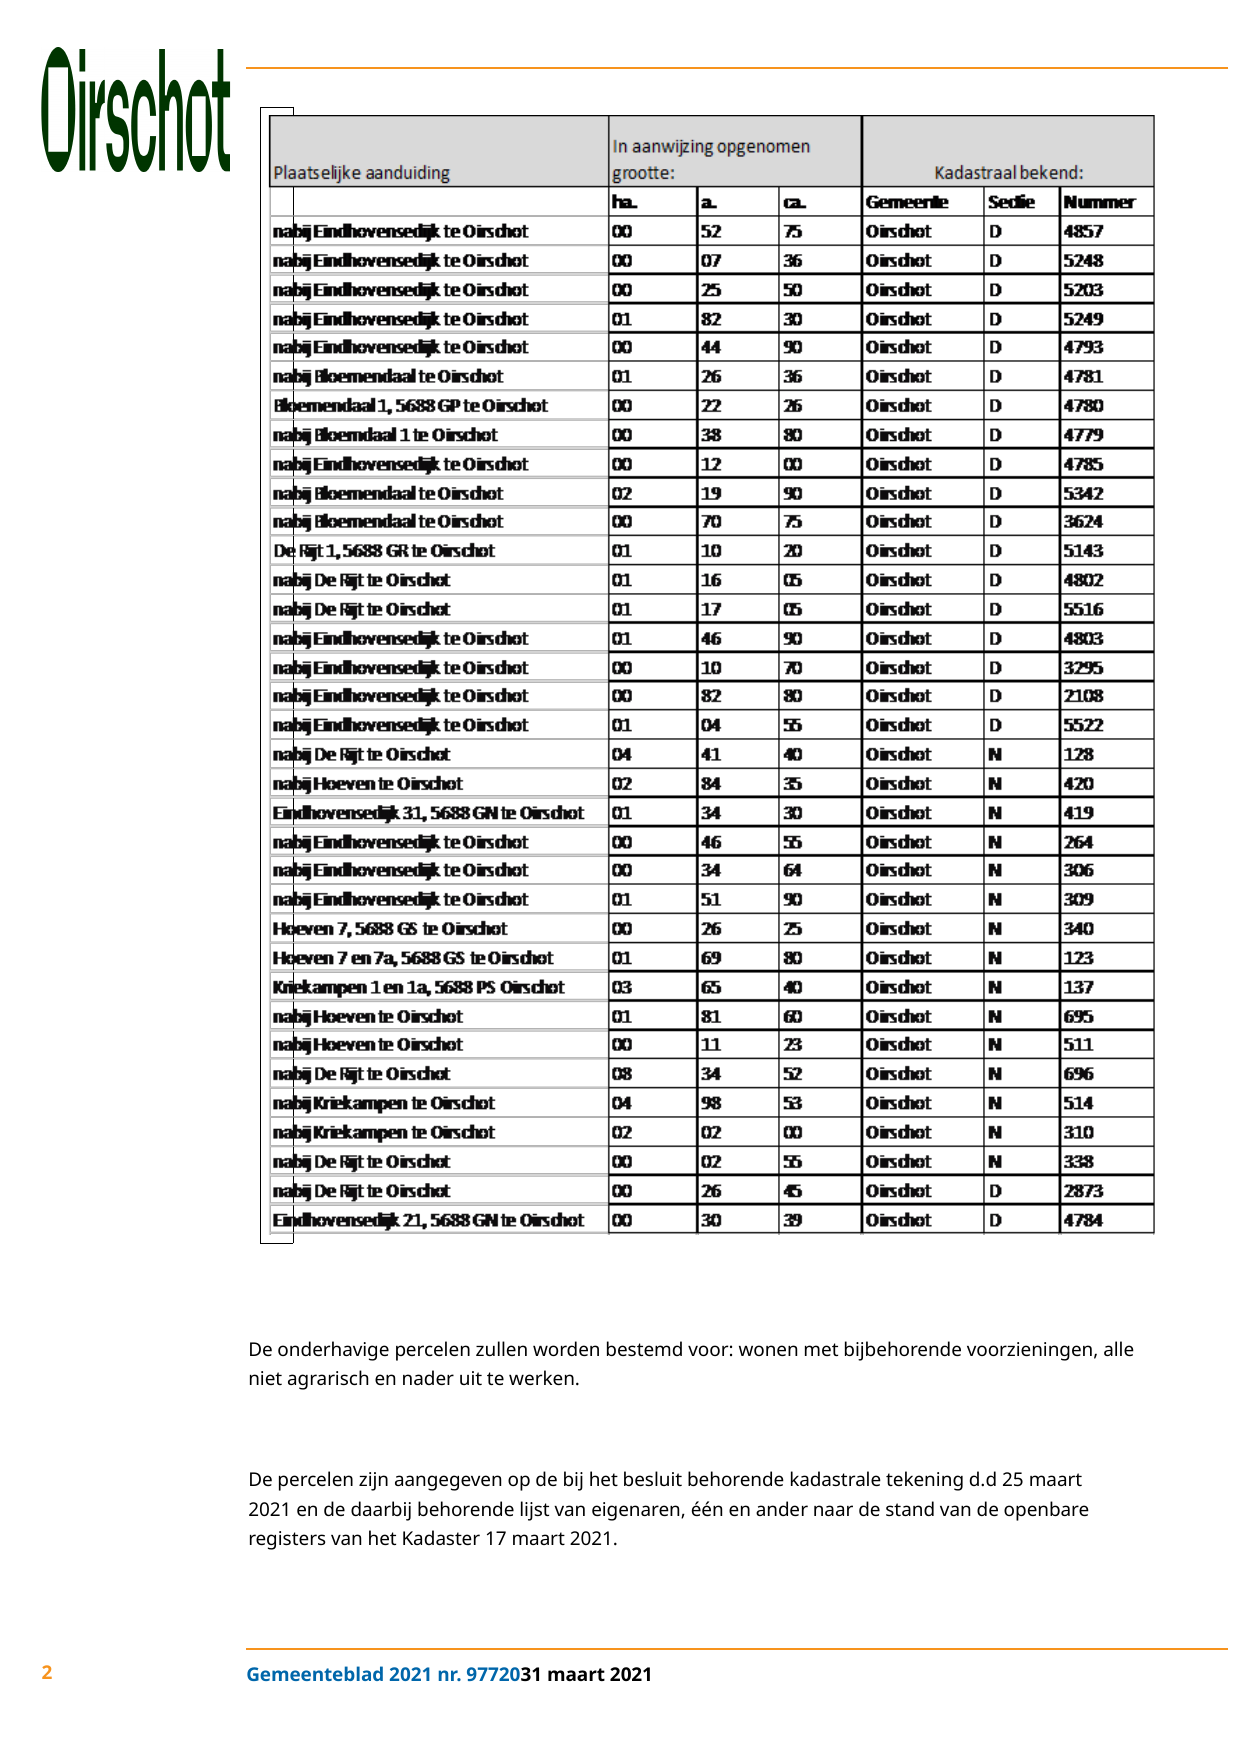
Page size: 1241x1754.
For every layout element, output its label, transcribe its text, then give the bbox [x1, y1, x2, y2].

picture [268, 115, 1155, 1235]
picture [41, 47, 231, 172]
text De onderhavige percelen zullen worden bestemd voor: wonen met bijbehorende voorzieningen, alle niet agrarisch en nader uit te werken. [248, 1336, 1152, 1391]
text De percelen zijn aangegeven op de bij het besluit behorende kadastrale tekening d.d 25 maart 2021 en de daarbij behorende lijst van eigenaren, één en ander naar de stand van de openbare registers van het Kadaster 17 maart 2021. [248, 1466, 1152, 1551]
